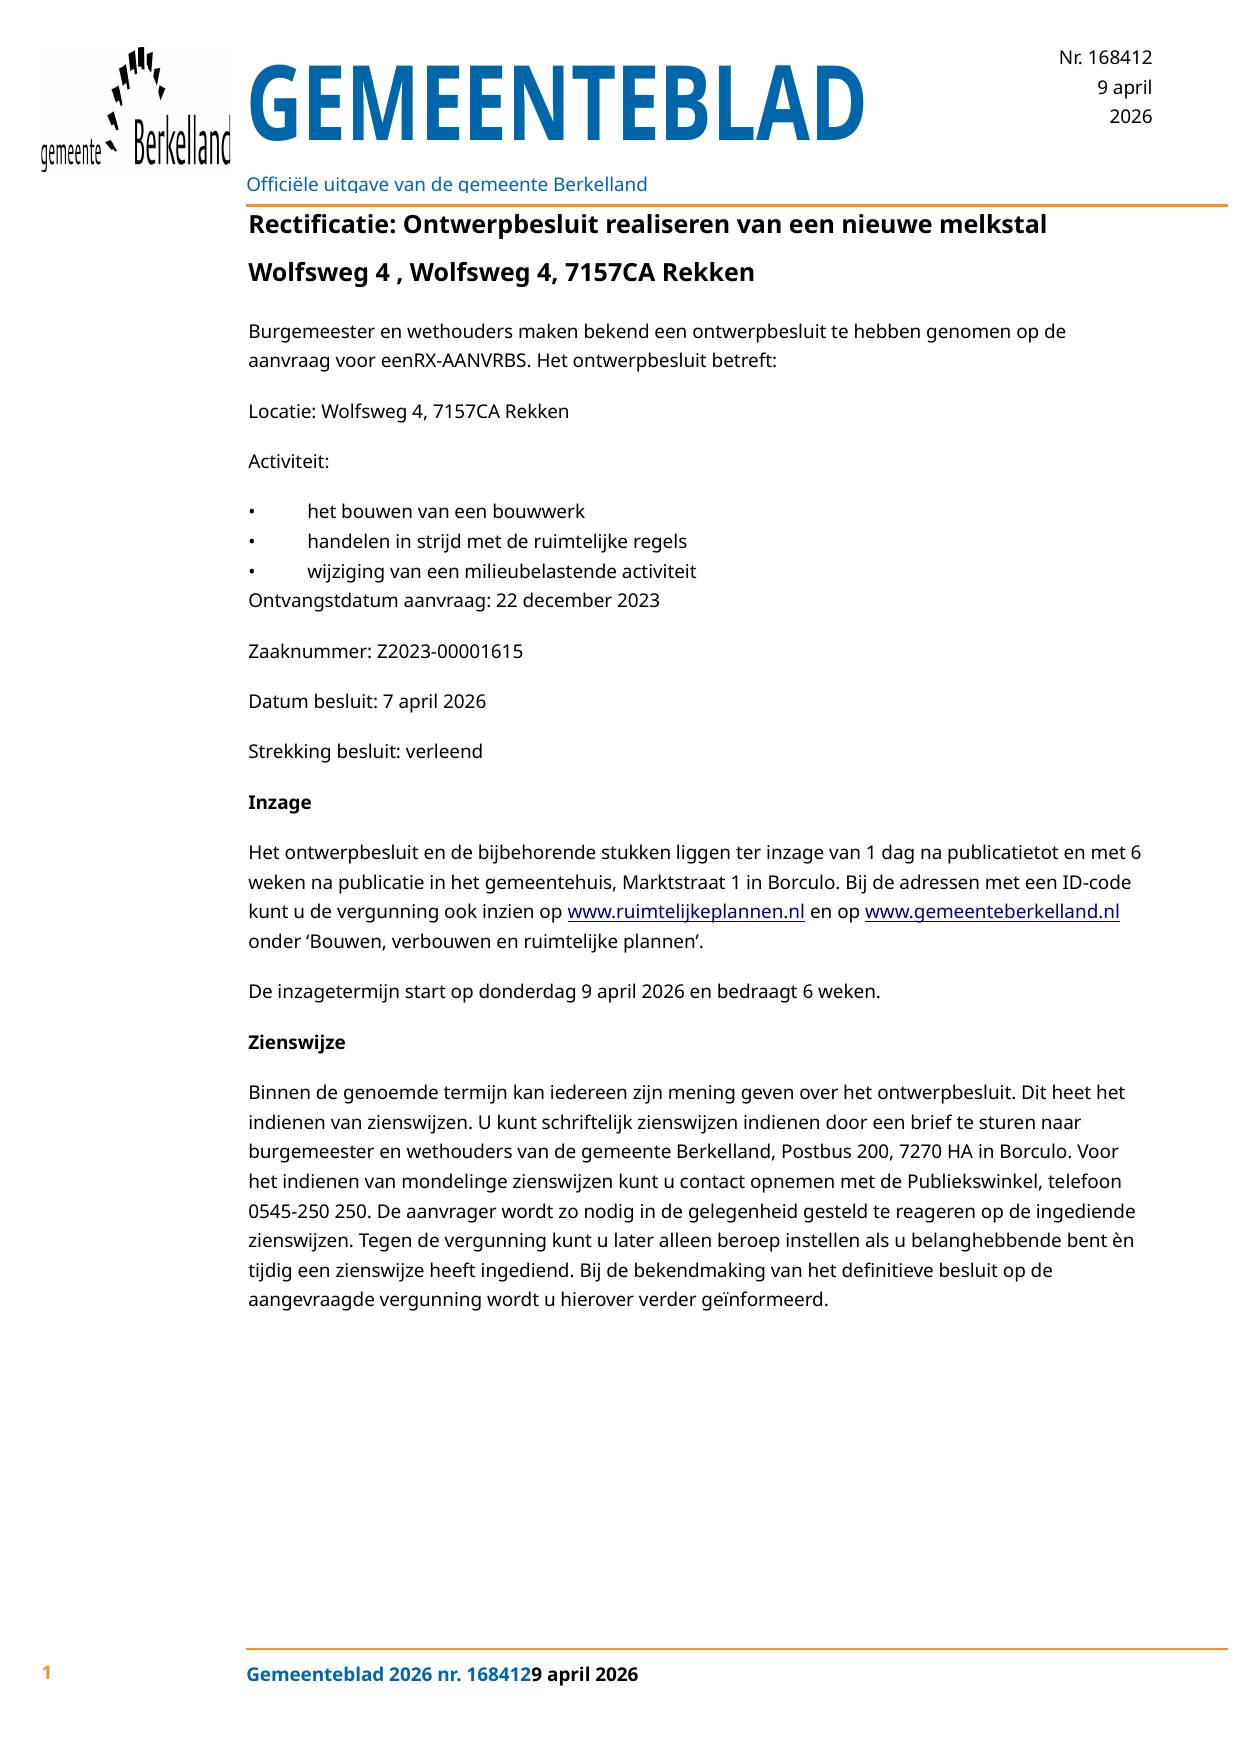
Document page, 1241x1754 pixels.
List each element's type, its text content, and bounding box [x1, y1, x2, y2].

text Locatie: Wolfsweg 4, 7157CA Rekken [248, 398, 1152, 424]
text Datum besluit: 7 april 2026 [248, 688, 1152, 714]
text Zaaknummer: Z2023-00001615 [248, 638, 1152, 664]
list wijziging van een milieubelastende activiteit [248, 558, 1152, 584]
text De inzagetermijn start op donderdag 9 april 2026 en bedraagt 6 weken. [248, 979, 1152, 1004]
text Ontvangstdatum aanvraag: 22 december 2023 [248, 587, 1152, 613]
picture [41, 47, 231, 172]
text Het ontwerpbesluit en de bijbehorende stukken liggen ter inzage van 1 dag na publicatietot en met 6 weken na publicatie in het gemeentehuis, Marktstraat 1 in Borculo. Bij de adressen met een ID-code kunt u de vergunning ook inzien op www.ruimtelijkeplannen.nl en op www.gemeenteberkelland.nl onder ‘Bouwen, verbouwen en ruimtelijke plannen’. [248, 839, 1152, 954]
text Strekking besluit: verleend [248, 739, 1152, 764]
text Zienswijze [248, 1029, 1152, 1055]
list het bouwen van een bouwwerk [248, 499, 1152, 524]
text Binnen de genoemde termijn kan iedereen zijn mening geven over het ontwerpbesluit. Dit heet het indienen van zienswijzen. U kunt schriftelijk zienswijzen indienen door een brief te sturen naar burgemeester en wethouders van de gemeente Berkelland, Postbus 200, 7270 HA in Borculo. Voor het indienen van mondelinge zienswijzen kunt u contact opnemen met de Publiekswinkel, telefoon 0545-250 250. De aanvrager wordt zo nodig in de gelegenheid gesteld te reageren op de ingediende zienswijzen. Tegen de vergunning kunt u later alleen beroep instellen als u belanghebbende bent èn tijdig een zienswijze heeft ingediend. Bij de bekendmaking van het definitieve besluit op de aangevraagde vergunning wordt u hierover verder geïnformeerd. [248, 1079, 1152, 1312]
list handelen in strijd met de ruimtelijke regels [248, 528, 1152, 554]
text Burgemeester en wethouders maken bekend een ontwerpbesluit te hebben genomen op de aanvraag voor eenRX-AANVRBS. Het ontwerpbesluit betreft: [248, 318, 1152, 373]
text Activiteit: [248, 448, 1152, 474]
text Inzage [248, 789, 1152, 815]
text Rectificatie: Ontwerpbesluit realiseren van een nieuwe melkstal Wolfsweg 4 , Wolfsweg 4, 7157CA Rekken [248, 207, 1152, 288]
